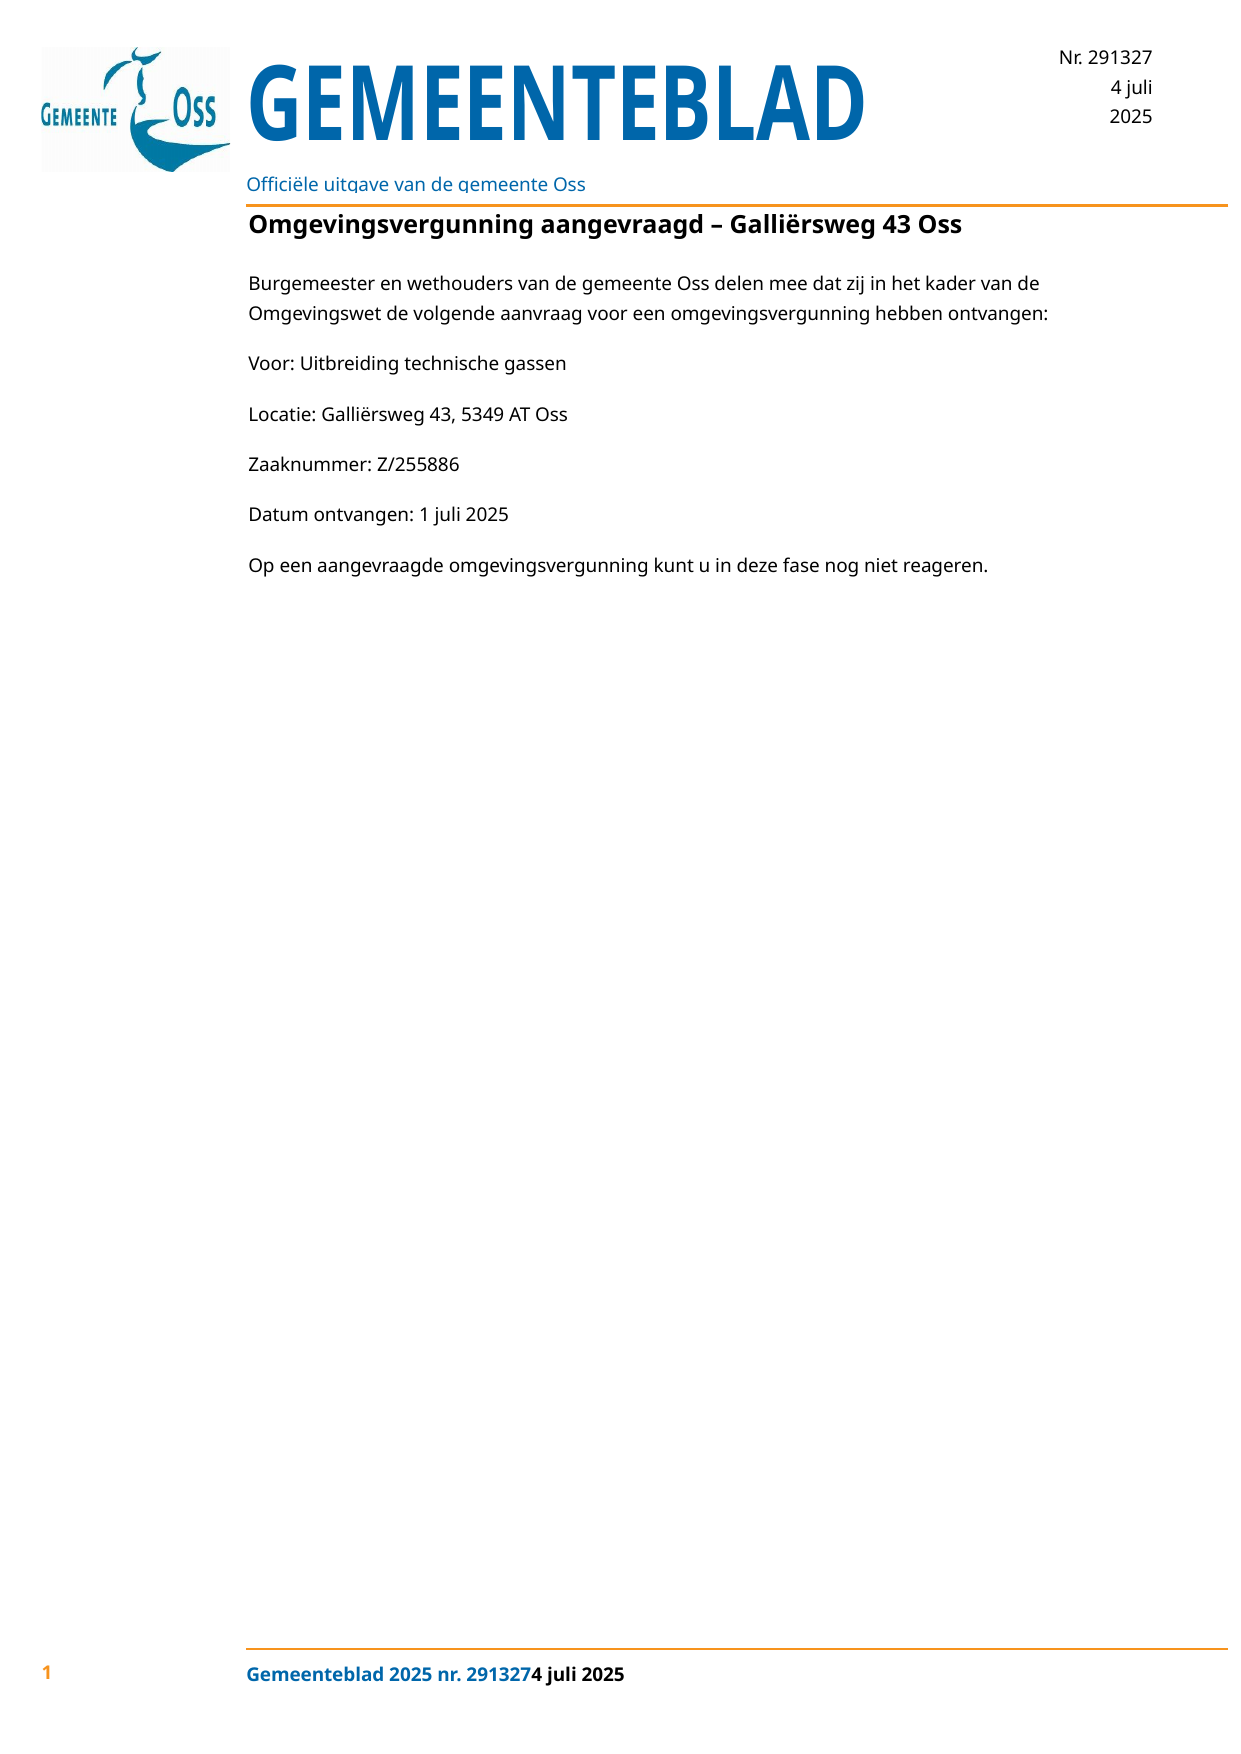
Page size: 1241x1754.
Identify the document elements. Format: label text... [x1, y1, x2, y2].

text Voor: Uitbreiding technische gassen [248, 350, 1152, 376]
text Omgevingsvergunning aangevraagd – Galliërsweg 43 Oss [248, 207, 1152, 241]
text Zaaknummer: Z/255886 [248, 451, 1152, 477]
text Burgemeester en wethouders van de gemeente Oss delen mee dat zij in het kader van de Omgevingswet de volgende aanvraag voor een omgevingsvergunning hebben ontvangen: [248, 270, 1152, 326]
text Datum ontvangen: 1 juli 2025 [248, 502, 1152, 527]
text Op een aangevraagde omgevingsvergunning kunt u in deze fase nog niet reageren. [248, 552, 1152, 578]
picture [41, 47, 231, 172]
text Locatie: Galliërsweg 43, 5349 AT Oss [248, 401, 1152, 426]
